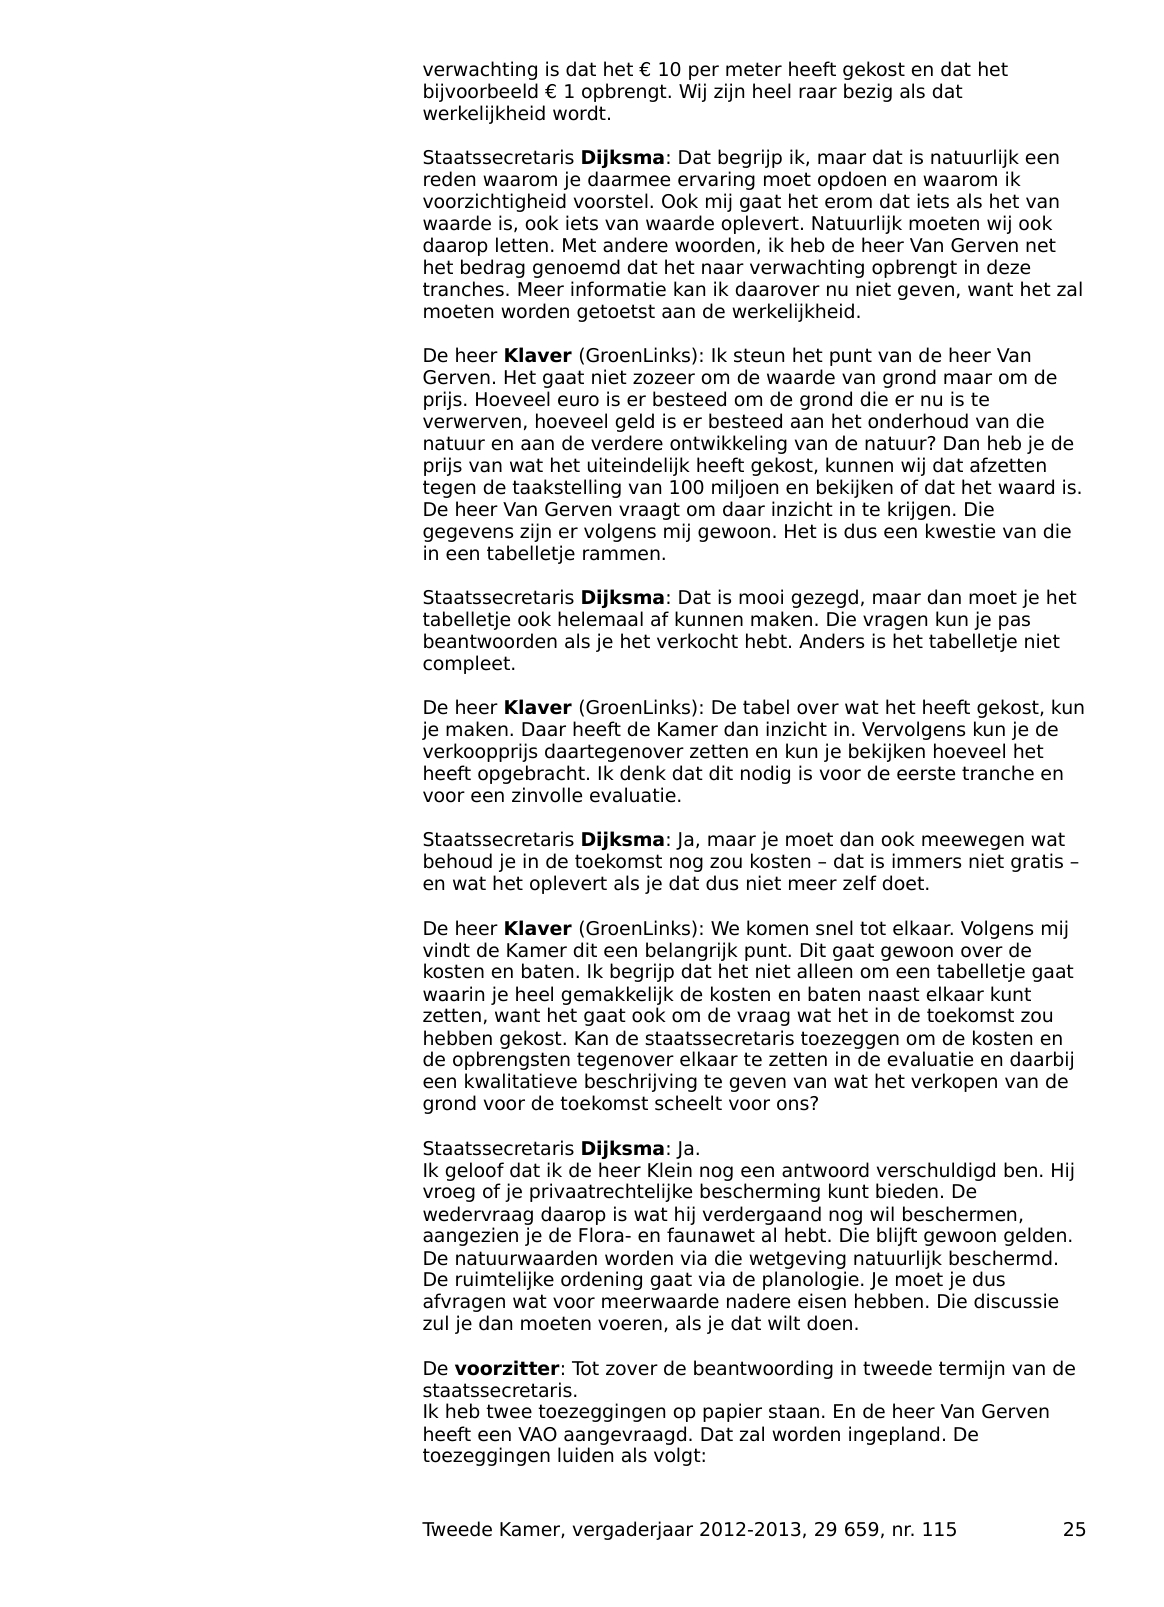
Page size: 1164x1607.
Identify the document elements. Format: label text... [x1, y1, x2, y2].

text verwachting is dat het € 10 per meter heeft gekost en dat het bijvoorbeeld € 1 opbrengt. Wij zijn heel raar bezig als dat werkelijkheid wordt. [422, 59, 1087, 125]
text Staatssecretaris Dijksma: Ja, maar je moet dan ook meewegen wat behoud je in de toekomst nog zou kosten – dat is immers niet gratis – en wat het oplevert als je dat dus niet meer zelf doet. [422, 829, 1087, 895]
text Staatssecretaris Dijksma: Dat is mooi gezegd, maar dan moet je het tabelletje ook helemaal af kunnen maken. Die vragen kun je pas beantwoorden als je het verkocht hebt. Anders is het tabelletje niet compleet. [422, 587, 1087, 675]
text De heer Klaver (GroenLinks): De tabel over wat het heeft gekost, kun je maken. Daar heeft de Kamer dan inzicht in. Vervolgens kun je de verkoopprijs daartegenover zetten en kun je bekijken hoeveel het heeft opgebracht. Ik denk dat dit nodig is voor de eerste tranche en voor een zinvolle evaluatie. [422, 697, 1087, 807]
text Ik heb twee toezeggingen op papier staan. En de heer Van Gerven heeft een VAO aangevraagd. Dat zal worden ingepland. De toezeggingen luiden als volgt: [422, 1401, 1087, 1467]
text Staatssecretaris Dijksma: Dat begrijp ik, maar dat is natuurlijk een reden waarom je daarmee ervaring moet opdoen en waarom ik voorzichtigheid voorstel. Ook mij gaat het erom dat iets als het van waarde is, ook iets van waarde oplevert. Natuurlijk moeten wij ook daarop letten. Met andere woorden, ik heb de heer Van Gerven net het bedrag genoemd dat het naar verwachting opbrengt in deze tranches. Meer informatie kan ik daarover nu niet geven, want het zal moeten worden getoetst aan de werkelijkheid. [422, 147, 1087, 323]
text Ik geloof dat ik de heer Klein nog een antwoord verschuldigd ben. Hij vroeg of je privaatrechtelijke bescherming kunt bieden. De wedervraag daarop is wat hij verdergaand nog wil beschermen, aangezien je de Flora- en faunawet al hebt. Die blijft gewoon gelden. De natuurwaarden worden via die wetgeving natuurlijk beschermd. De ruimtelijke ordening gaat via de planologie. Je moet je dus afvragen wat voor meerwaarde nadere eisen hebben. Die discussie zul je dan moeten voeren, als je dat wilt doen. [422, 1159, 1087, 1335]
text De voorzitter: Tot zover de beantwoording in tweede termijn van de staatssecretaris. [422, 1357, 1087, 1401]
text Staatssecretaris Dijksma: Ja. [422, 1137, 1087, 1159]
text De heer Klaver (GroenLinks): Ik steun het punt van de heer Van Gerven. Het gaat niet zozeer om de waarde van grond maar om de prijs. Hoeveel euro is er besteed om de grond die er nu is te verwerven, hoeveel geld is er besteed aan het onderhoud van die natuur en aan de verdere ontwikkeling van de natuur? Dan heb je de prijs van wat het uiteindelijk heeft gekost, kunnen wij dat afzetten tegen de taakstelling van 100 miljoen en bekijken of dat het waard is. De heer Van Gerven vraagt om daar inzicht in te krijgen. Die gegevens zijn er volgens mij gewoon. Het is dus een kwestie van die in een tabelletje rammen. [422, 345, 1087, 565]
text De heer Klaver (GroenLinks): We komen snel tot elkaar. Volgens mij vindt de Kamer dit een belangrijk punt. Dit gaat gewoon over de kosten en baten. Ik begrijp dat het niet alleen om een tabelletje gaat waarin je heel gemakkelijk de kosten en baten naast elkaar kunt zetten, want het gaat ook om de vraag wat het in de toekomst zou hebben gekost. Kan de staatssecretaris toezeggen om de kosten en de opbrengsten tegenover elkaar te zetten in de evaluatie en daarbij een kwalitatieve beschrijving te geven van wat het verkopen van de grond voor de toekomst scheelt voor ons? [422, 917, 1087, 1115]
